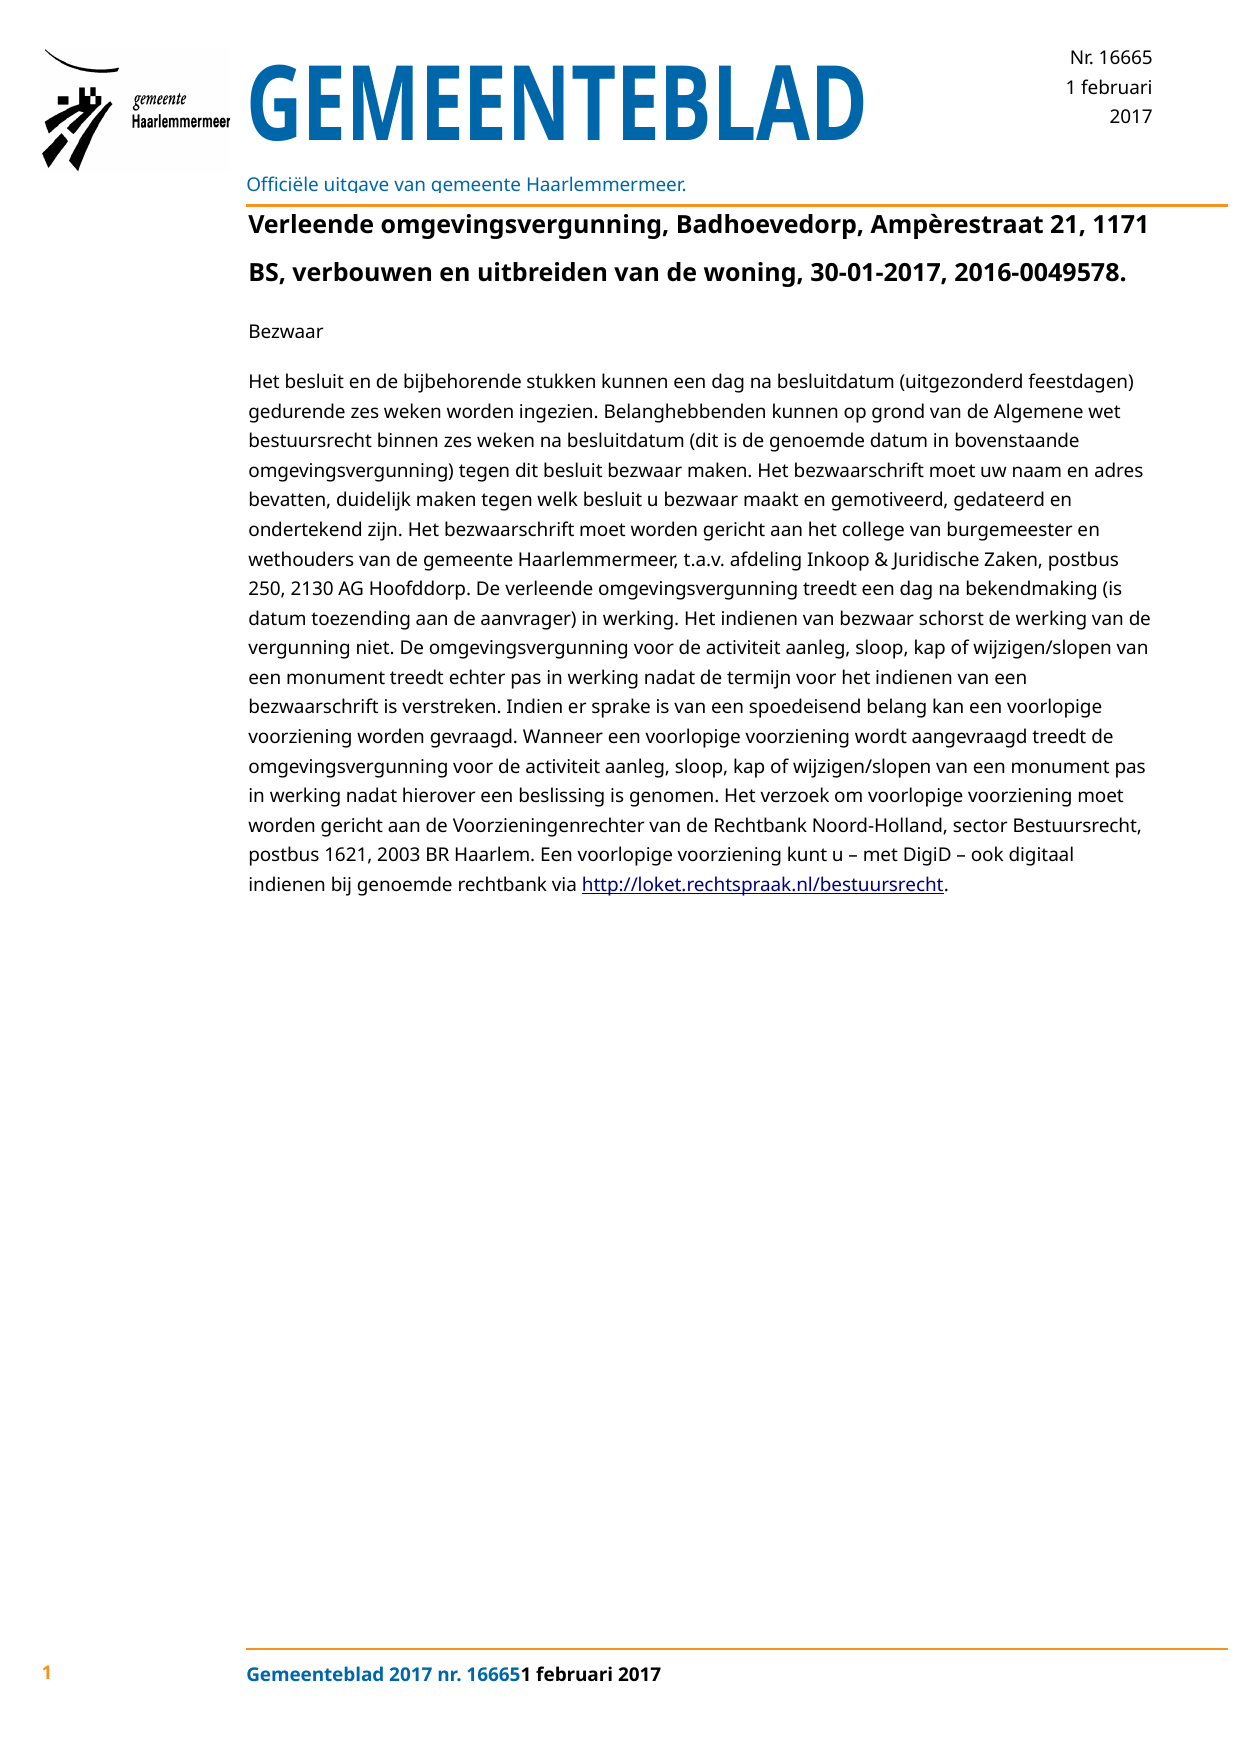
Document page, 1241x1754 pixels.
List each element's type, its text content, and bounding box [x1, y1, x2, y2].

text Bezwaar [248, 318, 1152, 344]
text Verleende omgevingsvergunning, Badhoevedorp, Ampèrestraat 21, 1171 BS, verbouwen en uitbreiden van de woning, 30-01-2017, 2016-0049578. [248, 207, 1152, 288]
picture [41, 47, 231, 172]
text Het besluit en de bijbehorende stukken kunnen een dag na besluitdatum (uitgezonderd feestdagen) gedurende zes weken worden ingezien. Belanghebbenden kunnen op grond van de Algemene wet bestuursrecht binnen zes weken na besluitdatum (dit is de genoemde datum in bovenstaande omgevingsvergunning) tegen dit besluit bezwaar maken. Het bezwaarschrift moet uw naam en adres bevatten, duidelijk maken tegen welk besluit u bezwaar maakt en gemotiveerd, gedateerd en ondertekend zijn. Het bezwaarschrift moet worden gericht aan het college van burgemeester en wethouders van de gemeente Haarlemmermeer, t.a.v. afdeling Inkoop & Juridische Zaken, postbus 250, 2130 AG Hoofddorp. De verleende omgevingsvergunning treedt een dag na bekendmaking (is datum toezending aan de aanvrager) in werking. Het indienen van bezwaar schorst de werking van de vergunning niet. De omgevingsvergunning voor de activiteit aanleg, sloop, kap of wijzigen/slopen van een monument treedt echter pas in werking nadat de termijn voor het indienen van een bezwaarschrift is verstreken. Indien er sprake is van een spoedeisend belang kan een voorlopige voorziening worden gevraagd. Wanneer een voorlopige voorziening wordt aangevraagd treedt de omgevingsvergunning voor de activiteit aanleg, sloop, kap of wijzigen/slopen van een monument pas in werking nadat hierover een beslissing is genomen. Het verzoek om voorlopige voorziening moet worden gericht aan de Voorzieningenrechter van de Rechtbank Noord-Holland, sector Bestuursrecht, postbus 1621, 2003 BR Haarlem. Een voorlopige voorziening kunt u – met DigiD – ook digitaal indienen bij genoemde rechtbank via http://loket.rechtspraak.nl/bestuursrecht. [248, 368, 1152, 897]
